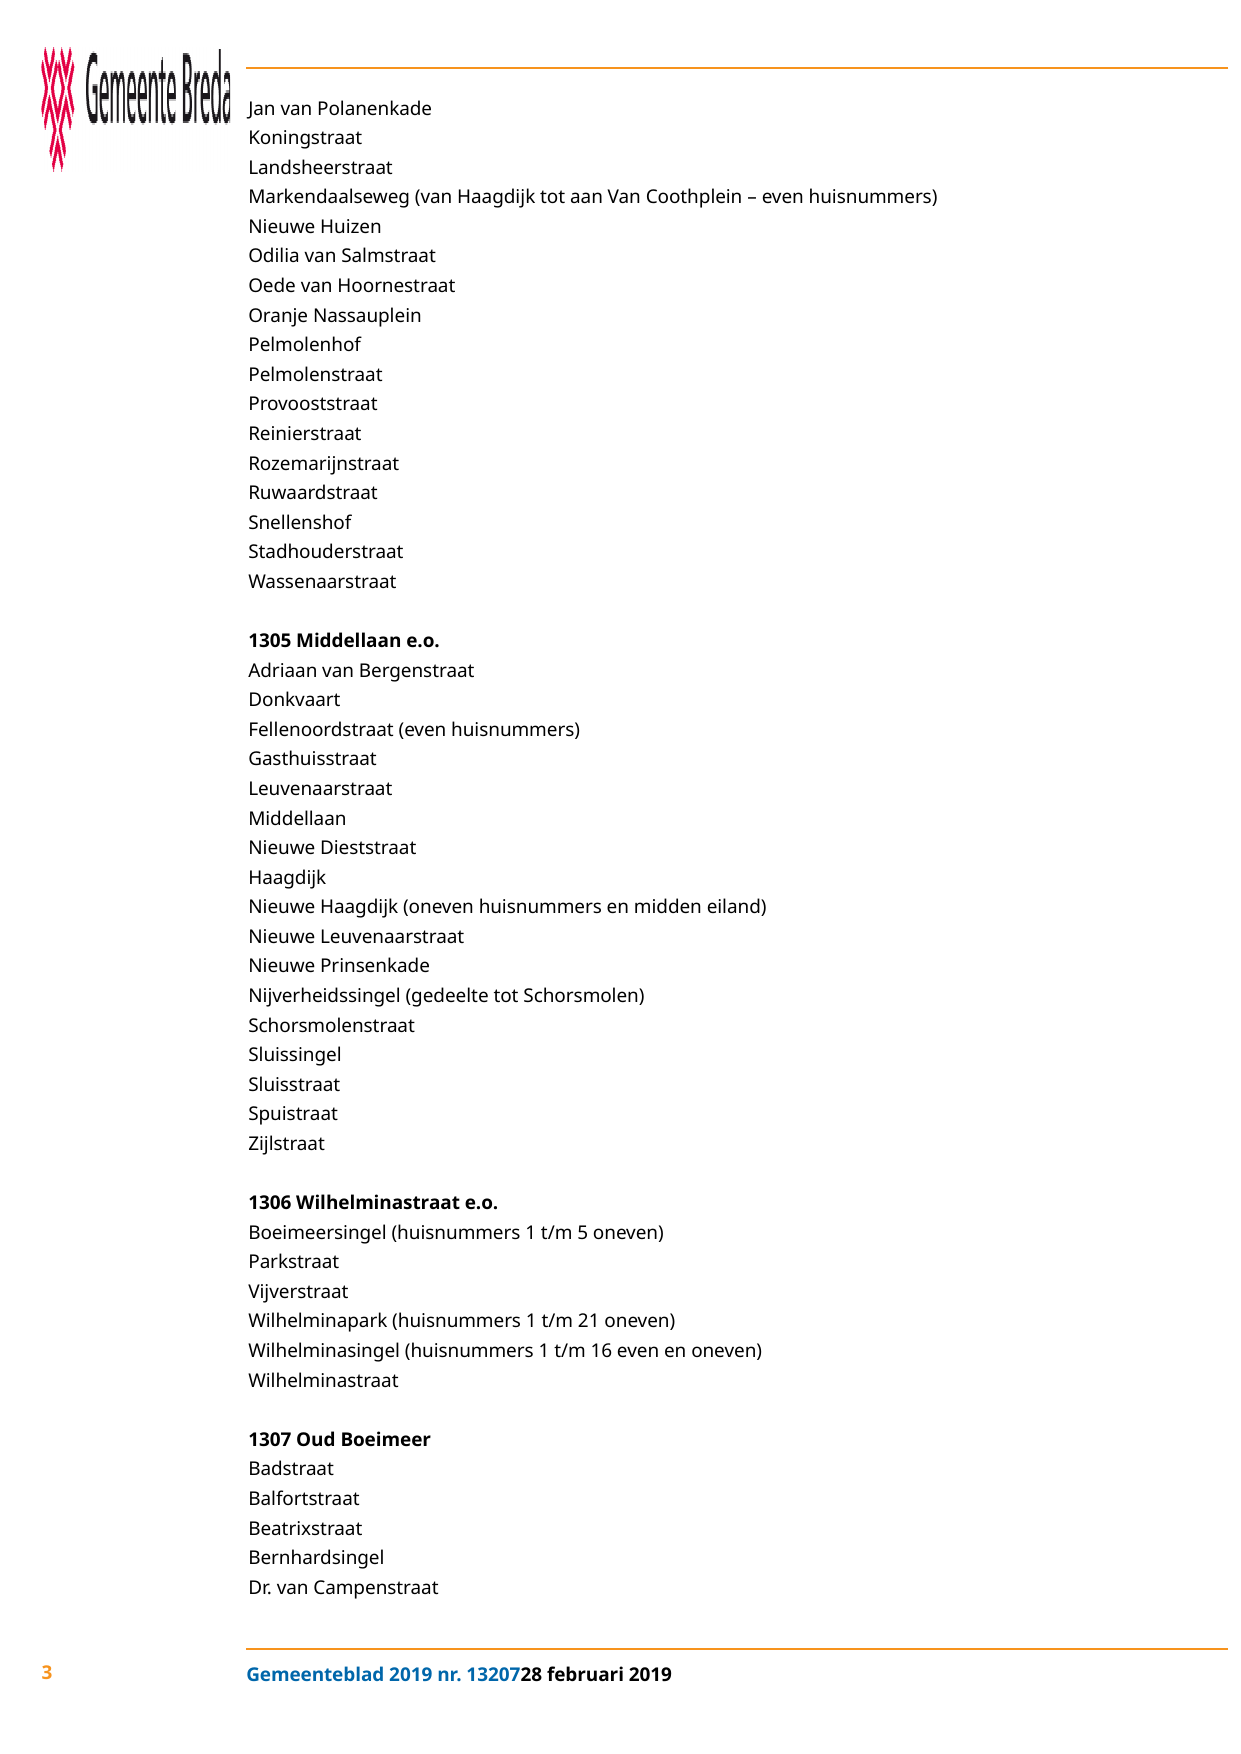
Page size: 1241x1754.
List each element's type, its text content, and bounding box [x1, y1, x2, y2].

text Haagdijk [248, 864, 1152, 890]
text Bernhardsingel [248, 1544, 1152, 1570]
text Reinierstraat [248, 420, 1152, 446]
text Nieuwe Leuvenaarstraat [248, 923, 1152, 949]
text Gasthuisstraat [248, 746, 1152, 771]
text Wilhelminasingel (huisnummers 1 t/m 16 even en oneven) [248, 1337, 1152, 1363]
text Pelmolenstraat [248, 361, 1152, 387]
text Parkstraat [248, 1248, 1152, 1274]
text Donkvaart [248, 686, 1152, 712]
text Schorsmolenstraat [248, 1012, 1152, 1038]
text Wilhelminapark (huisnummers 1 t/m 21 oneven) [248, 1308, 1152, 1333]
text Spuistraat [248, 1101, 1152, 1126]
text Rozemarijnstraat [248, 450, 1152, 476]
text Boeimeersingel (huisnummers 1 t/m 5 oneven) [248, 1219, 1152, 1245]
text Koningstraat [248, 124, 1152, 150]
text Ruwaardstraat [248, 479, 1152, 505]
text Balfortstraat [248, 1485, 1152, 1511]
text Wassenaarstraat [248, 568, 1152, 594]
text Sluissingel [248, 1041, 1152, 1067]
text Stadhouderstraat [248, 538, 1152, 564]
text Badstraat [248, 1456, 1152, 1481]
text Nieuwe Haagdijk (oneven huisnummers en midden eiland) [248, 893, 1152, 919]
text Provooststraat [248, 391, 1152, 416]
picture [41, 47, 231, 172]
text Jan van Polanenkade [248, 95, 1152, 121]
text Snellenshof [248, 509, 1152, 535]
text Middellaan [248, 805, 1152, 831]
text Fellenoordstraat (even huisnummers) [248, 716, 1152, 742]
text Zijlstraat [248, 1130, 1152, 1156]
text 1307 Oud Boeimeer [248, 1426, 1152, 1452]
text Nieuwe Dieststraat [248, 834, 1152, 860]
text 1305 Middellaan e.o. [248, 627, 1152, 653]
text Nieuwe Huizen [248, 213, 1152, 239]
text Vijverstraat [248, 1278, 1152, 1304]
text Adriaan van Bergenstraat [248, 657, 1152, 683]
text Beatrixstraat [248, 1515, 1152, 1541]
text Landsheerstraat [248, 154, 1152, 180]
text Nieuwe Prinsenkade [248, 953, 1152, 978]
text Wilhelminastraat [248, 1367, 1152, 1393]
text Leuvenaarstraat [248, 775, 1152, 801]
text Oranje Nassauplein [248, 302, 1152, 328]
text Dr. van Campenstraat [248, 1574, 1152, 1600]
text Oede van Hoornestraat [248, 272, 1152, 298]
text Sluisstraat [248, 1071, 1152, 1097]
text Markendaalseweg (van Haagdijk tot aan Van Coothplein – even huisnummers) [248, 183, 1152, 209]
text Nijverheidssingel (gedeelte tot Schorsmolen) [248, 982, 1152, 1008]
text Pelmolenhof [248, 331, 1152, 357]
text 1306 Wilhelminastraat e.o. [248, 1189, 1152, 1215]
text Odilia van Salmstraat [248, 243, 1152, 268]
